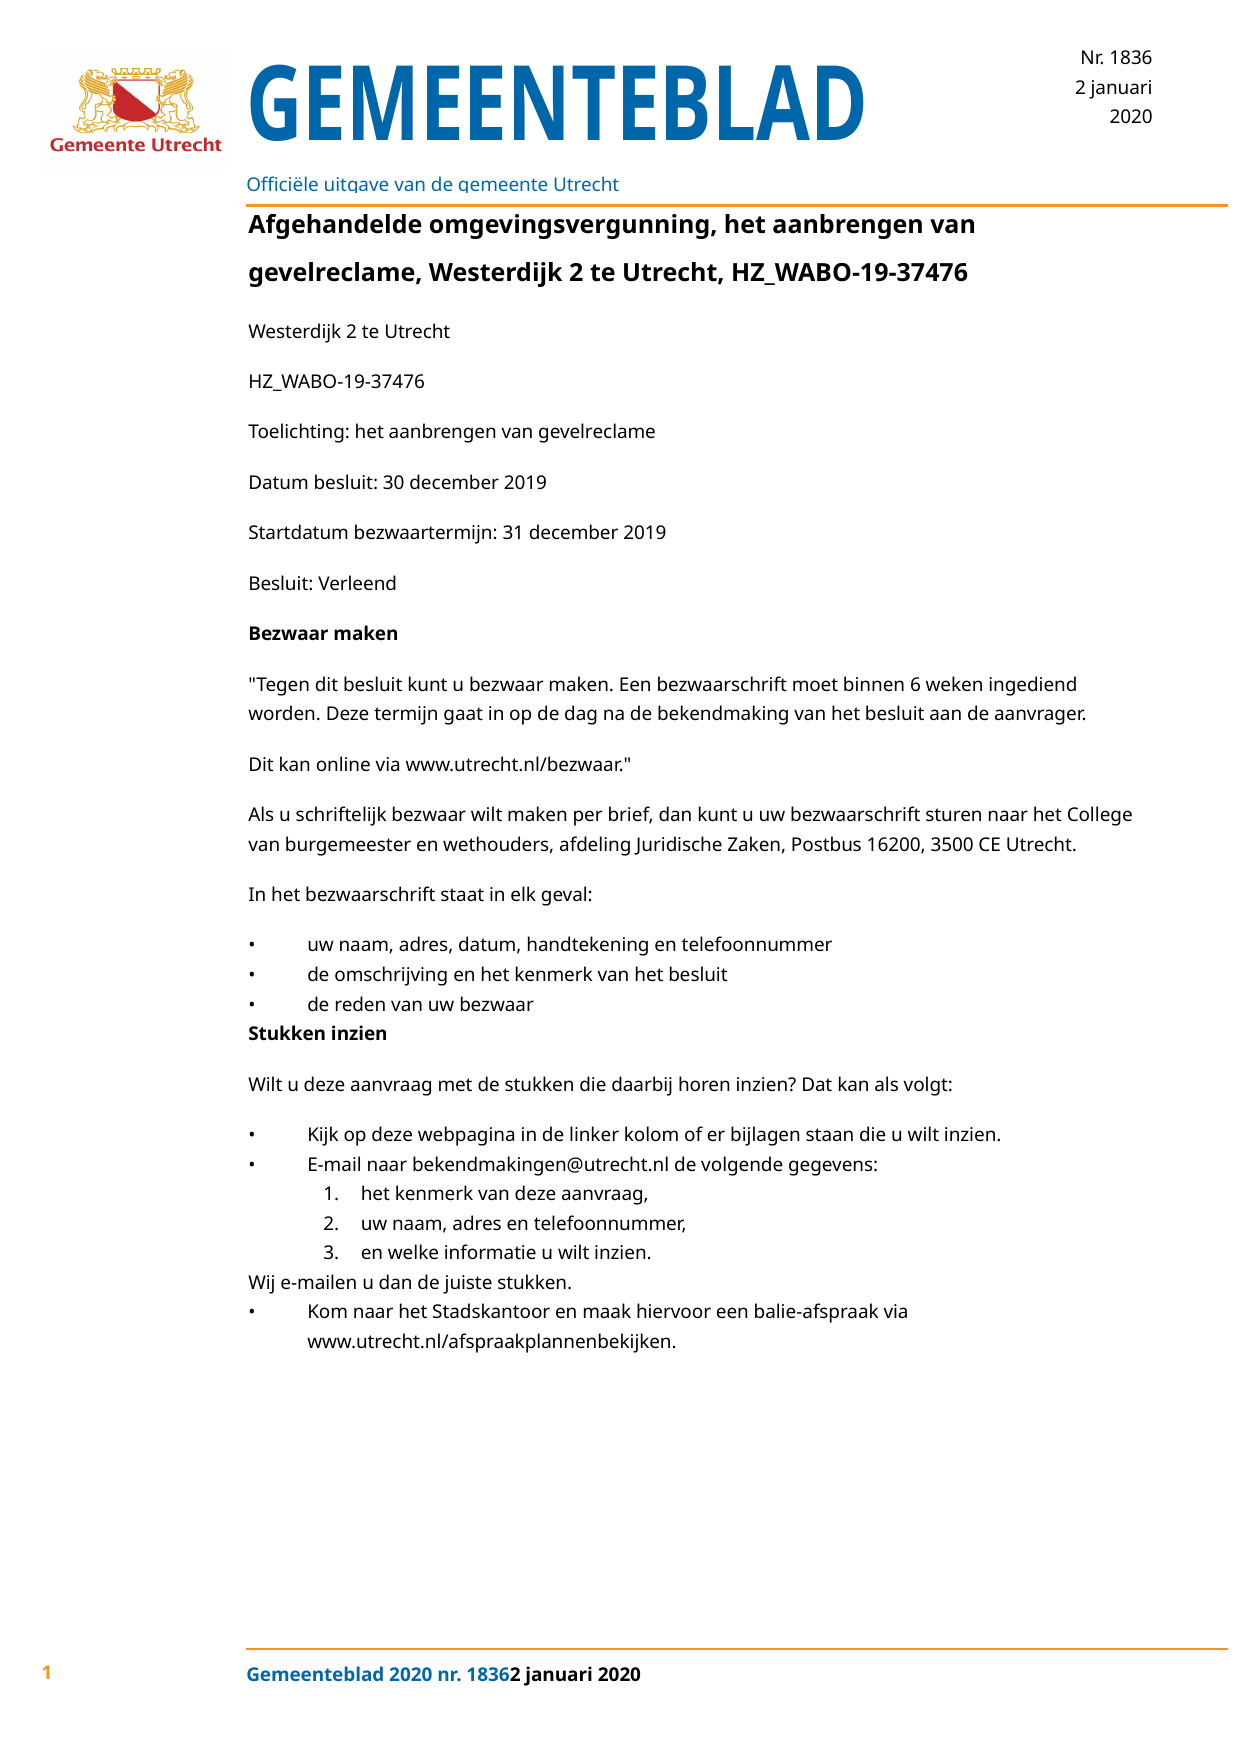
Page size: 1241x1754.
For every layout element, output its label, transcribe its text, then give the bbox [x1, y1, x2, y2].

text Wilt u deze aanvraag met de stukken die daarbij horen inzien? Dat kan als volgt: [248, 1071, 1152, 1097]
list Kom naar het Stadskantoor en maak hiervoor een balie-afspraak via www.utrecht.nl/afspraakplannenbekijken. [248, 1299, 1152, 1354]
text Besluit: Verleend [248, 570, 1152, 596]
text Startdatum bezwaartermijn: 31 december 2019 [248, 519, 1152, 545]
list Kijk op deze webpagina in de linker kolom of er bijlagen staan die u wilt inzien. [248, 1121, 1152, 1147]
text Als u schriftelijk bezwaar wilt maken per brief, dan kunt u uw bezwaarschrift sturen naar het College van burgemeester en wethouders, afdeling Juridische Zaken, Postbus 16200, 3500 CE Utrecht. [248, 801, 1152, 857]
list E-mail naar bekendmakingen@utrecht.nl de volgende gegevens: [248, 1151, 1152, 1177]
text Wij e-mailen u dan de juiste stukken. [248, 1269, 1152, 1295]
text HZ_WABO-19-37476 [248, 368, 1152, 394]
text Westerdijk 2 te Utrecht [248, 318, 1152, 344]
text Stukken inzien [248, 1020, 1152, 1046]
text In het bezwaarschrift staat in elk geval: [248, 881, 1152, 907]
picture [41, 47, 231, 172]
list en welke informatie u wilt inzien. [323, 1239, 1152, 1265]
list uw naam, adres, datum, handtekening en telefoonnummer [248, 932, 1152, 957]
text Afgehandelde omgevingsvergunning, het aanbrengen van gevelreclame, Westerdijk 2 te Utrecht, HZ_WABO-19-37476 [248, 207, 1152, 288]
list de reden van uw bezwaar [248, 991, 1152, 1017]
list uw naam, adres en telefoonnummer, [323, 1210, 1152, 1236]
list de omschrijving en het kenmerk van het besluit [248, 961, 1152, 987]
text Toelichting: het aanbrengen van gevelreclame [248, 419, 1152, 444]
text "Tegen dit besluit kunt u bezwaar maken. Een bezwaarschrift moet binnen 6 weken ingediend worden. Deze termijn gaat in op de dag na de bekendmaking van het besluit aan de aanvrager. [248, 671, 1152, 726]
text Bezwaar maken [248, 620, 1152, 646]
text Dit kan online via www.utrecht.nl/bezwaar." [248, 751, 1152, 777]
list het kenmerk van deze aanvraag, [323, 1180, 1152, 1206]
text Datum besluit: 30 december 2019 [248, 469, 1152, 495]
